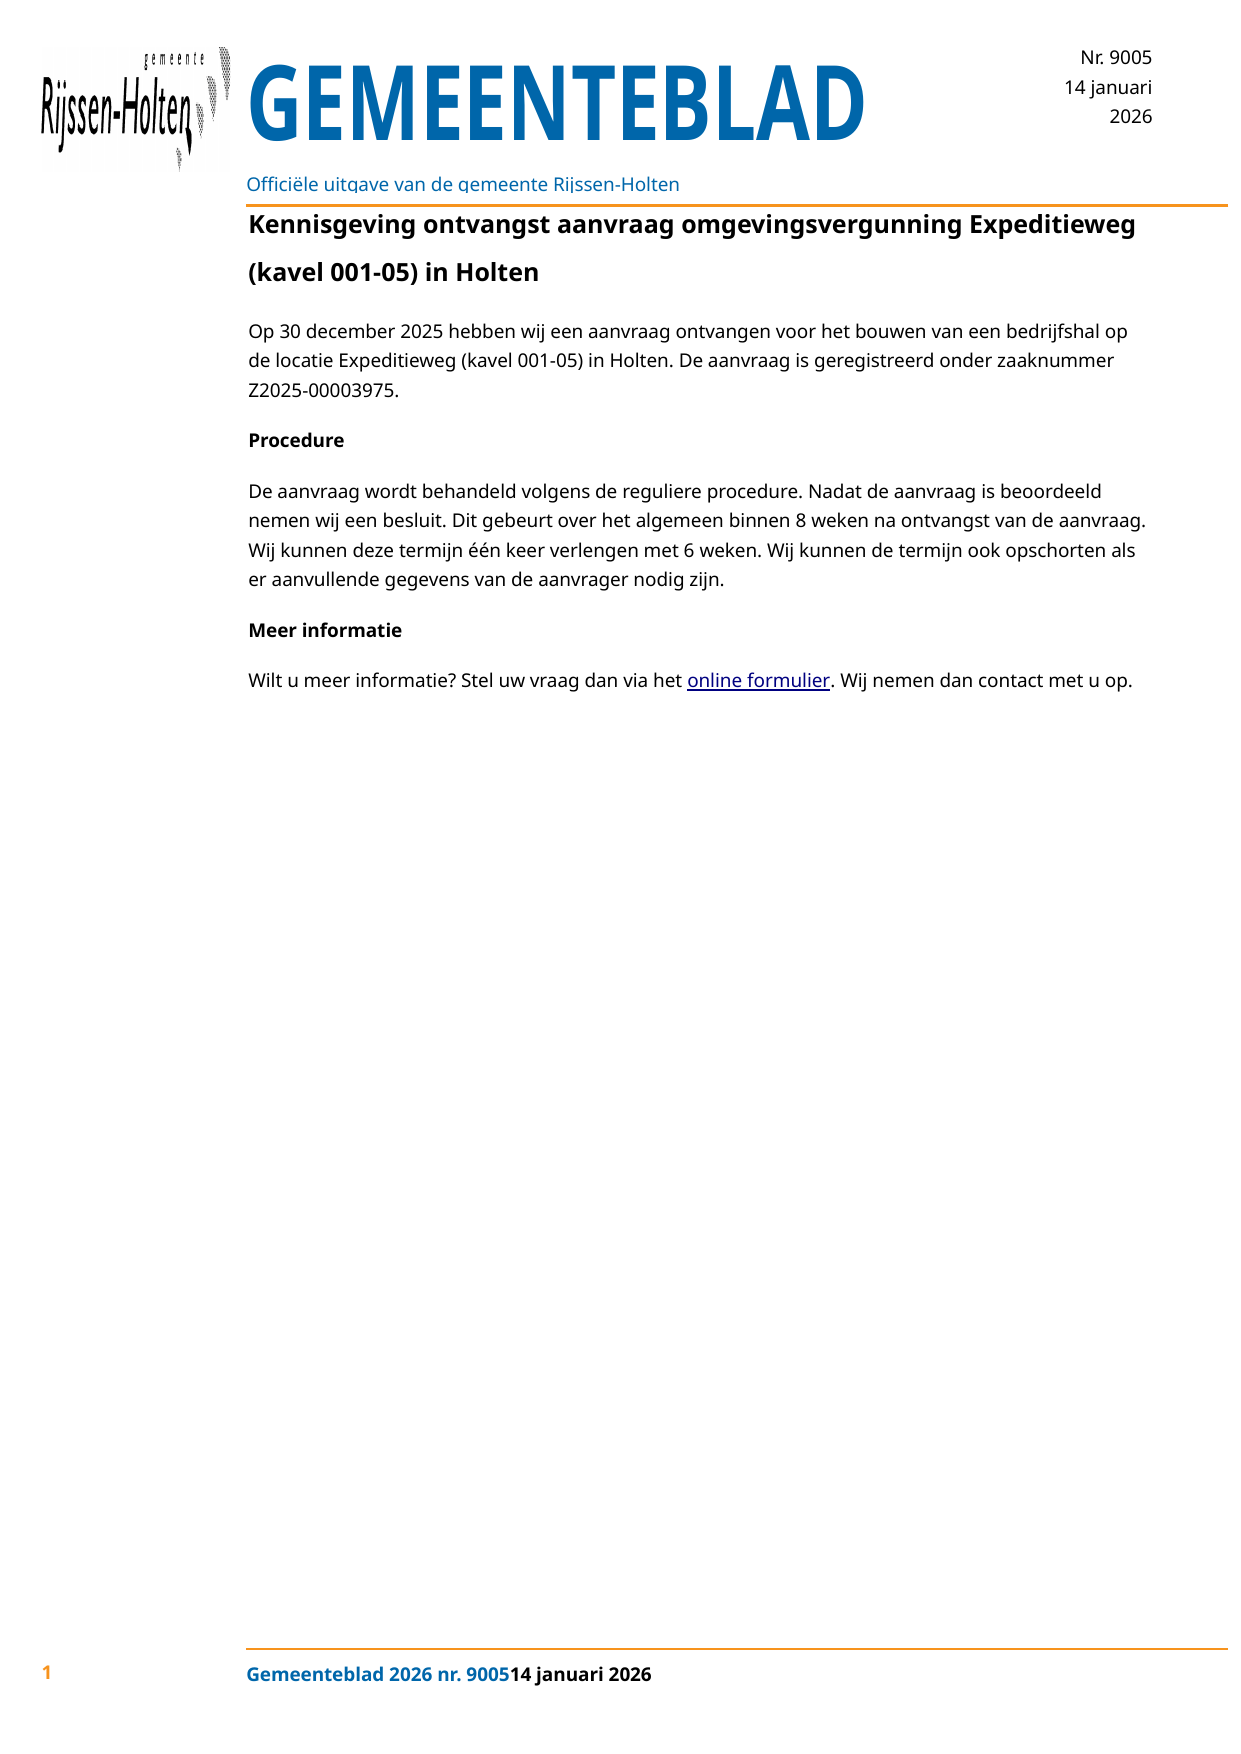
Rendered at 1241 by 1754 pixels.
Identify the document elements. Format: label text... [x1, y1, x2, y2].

picture [41, 47, 231, 172]
text De aanvraag wordt behandeld volgens de reguliere procedure. Nadat de aanvraag is beoordeeld nemen wij een besluit. Dit gebeurt over het algemeen binnen 8 weken na ontvangst van de aanvraag. Wij kunnen deze termijn één keer verlengen met 6 weken. Wij kunnen de termijn ook opschorten als er aanvullende gegevens van de aanvrager nodig zijn. [248, 478, 1152, 592]
text Op 30 december 2025 hebben wij een aanvraag ontvangen voor het bouwen van een bedrijfshal op de locatie Expeditieweg (kavel 001-05) in Holten. De aanvraag is geregistreerd onder zaaknummer Z2025-00003975. [248, 318, 1152, 403]
text Meer informatie [248, 617, 1152, 643]
text Kennisgeving ontvangst aanvraag omgevingsvergunning Expeditieweg (kavel 001-05) in Holten [248, 207, 1152, 288]
text Wilt u meer informatie? Stel uw vraag dan via het online formulier. Wij nemen dan contact met u op. [248, 667, 1152, 693]
text Procedure [248, 427, 1152, 453]
